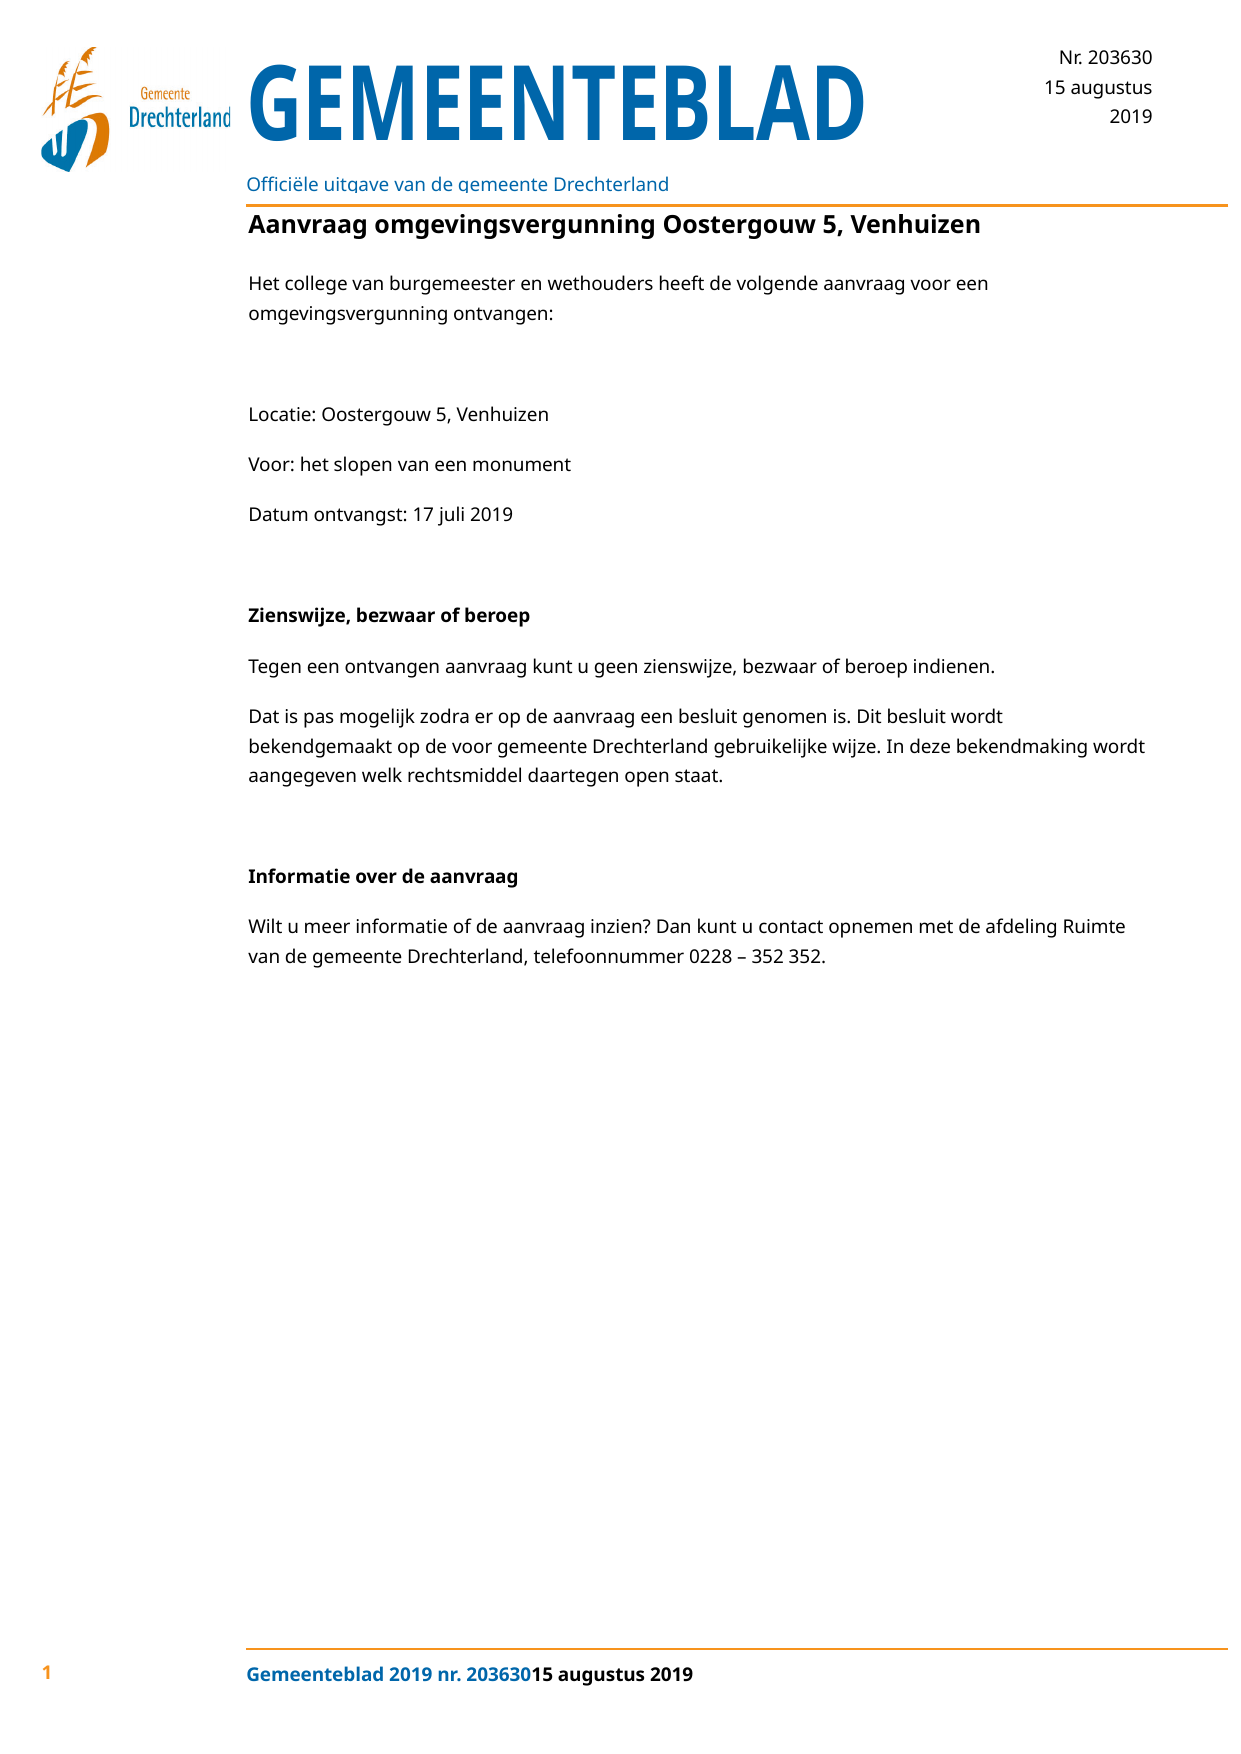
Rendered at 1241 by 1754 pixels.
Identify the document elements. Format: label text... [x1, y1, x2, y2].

text Het college van burgemeester en wethouders heeft de volgende aanvraag voor een omgevingsvergunning ontvangen: [248, 270, 1152, 326]
picture [41, 158, 64, 172]
text Voor: het slopen van een monument [248, 451, 1152, 477]
text Locatie: Oostergouw 5, Venhuizen [248, 401, 1152, 426]
text Informatie over de aanvraag [248, 863, 1152, 889]
text Tegen een ontvangen aanvraag kunt u geen zienswijze, bezwaar of beroep indienen. [248, 653, 1152, 678]
text Aanvraag omgevingsvergunning Oostergouw 5, Venhuizen [248, 207, 1152, 241]
text Datum ontvangst: 17 juli 2019 [248, 502, 1152, 527]
picture [226, 115, 231, 124]
picture [41, 47, 231, 172]
text Zienswijze, bezwaar of beroep [248, 602, 1152, 628]
text Wilt u meer informatie of de aanvraag inzien? Dan kunt u contact opnemen met de afdeling Ruimte van de gemeente Drechterland, telefoonnummer 0228 – 352 352. [248, 914, 1152, 969]
text Dat is pas mogelijk zodra er op de aanvraag een besluit genomen is. Dit besluit wordt bekendgemaakt op de voor gemeente Drechterland gebruikelijke wijze. In deze bekendmaking wordt aangegeven welk rechtsmiddel daartegen open staat. [248, 703, 1152, 788]
